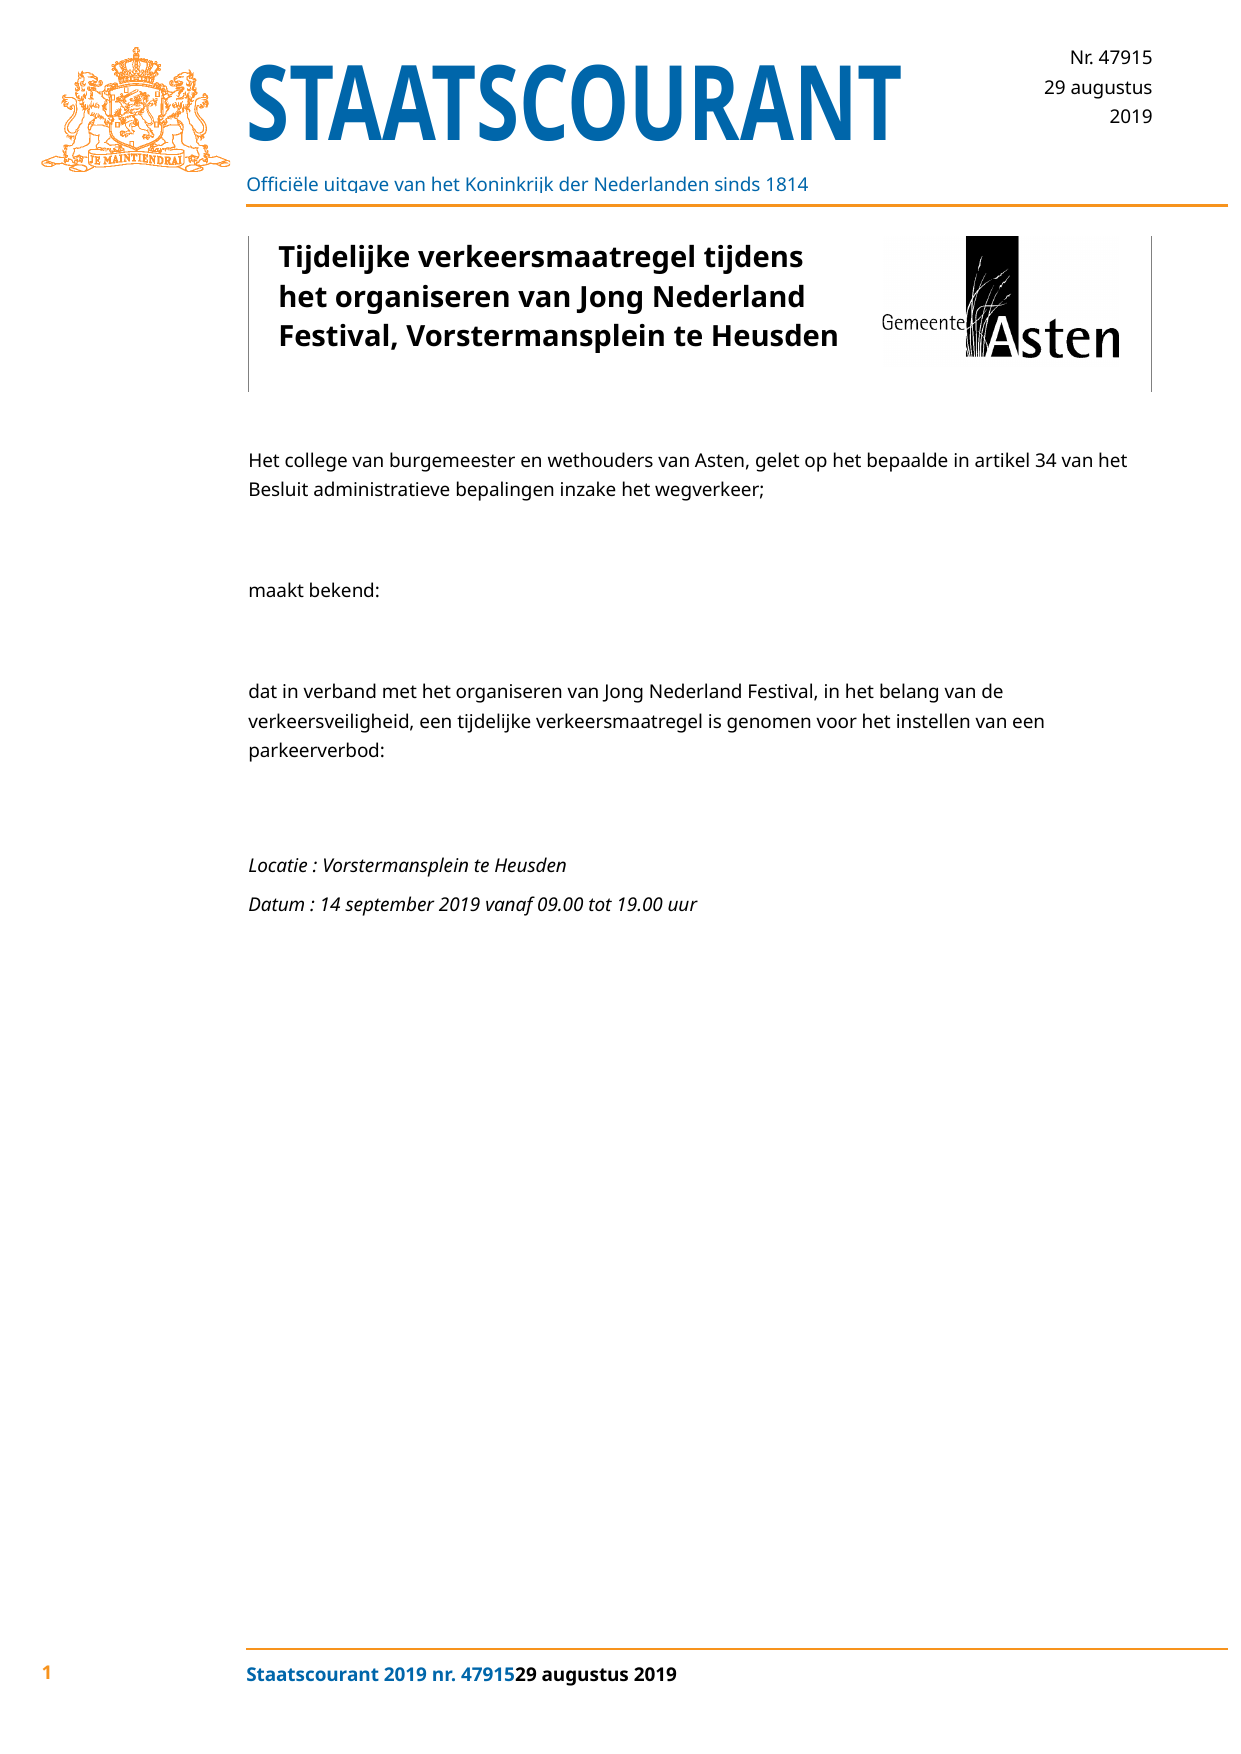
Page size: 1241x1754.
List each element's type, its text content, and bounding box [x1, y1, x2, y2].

text Datum : 14 september 2019 vanaf 09.00 tot 19.00 uur [248, 891, 1152, 917]
text maakt bekend: [248, 577, 1152, 603]
text dat in verband met het organiseren van Jong Nederland Festival, in het belang van de verkeersveiligheid, een tijdelijke verkeersmaatregel is genomen voor het instellen van een parkeerverbod: [248, 678, 1152, 763]
picture [41, 47, 231, 172]
picture [882, 236, 1119, 367]
table_header [850, 236, 1151, 392]
text Het college van burgemeester en wethouders van Asten, gelet op het bepaalde in artikel 34 van het Besluit administratieve bepalingen inzake het wegverkeer; [248, 447, 1152, 502]
table_header Tijdelijke verkeersmaatregel tijdens het organiseren van Jong Nederland Festival, Vorstermansplein te Heusden [249, 236, 850, 392]
text Locatie : Vorstermansplein te Heusden [248, 852, 1152, 878]
